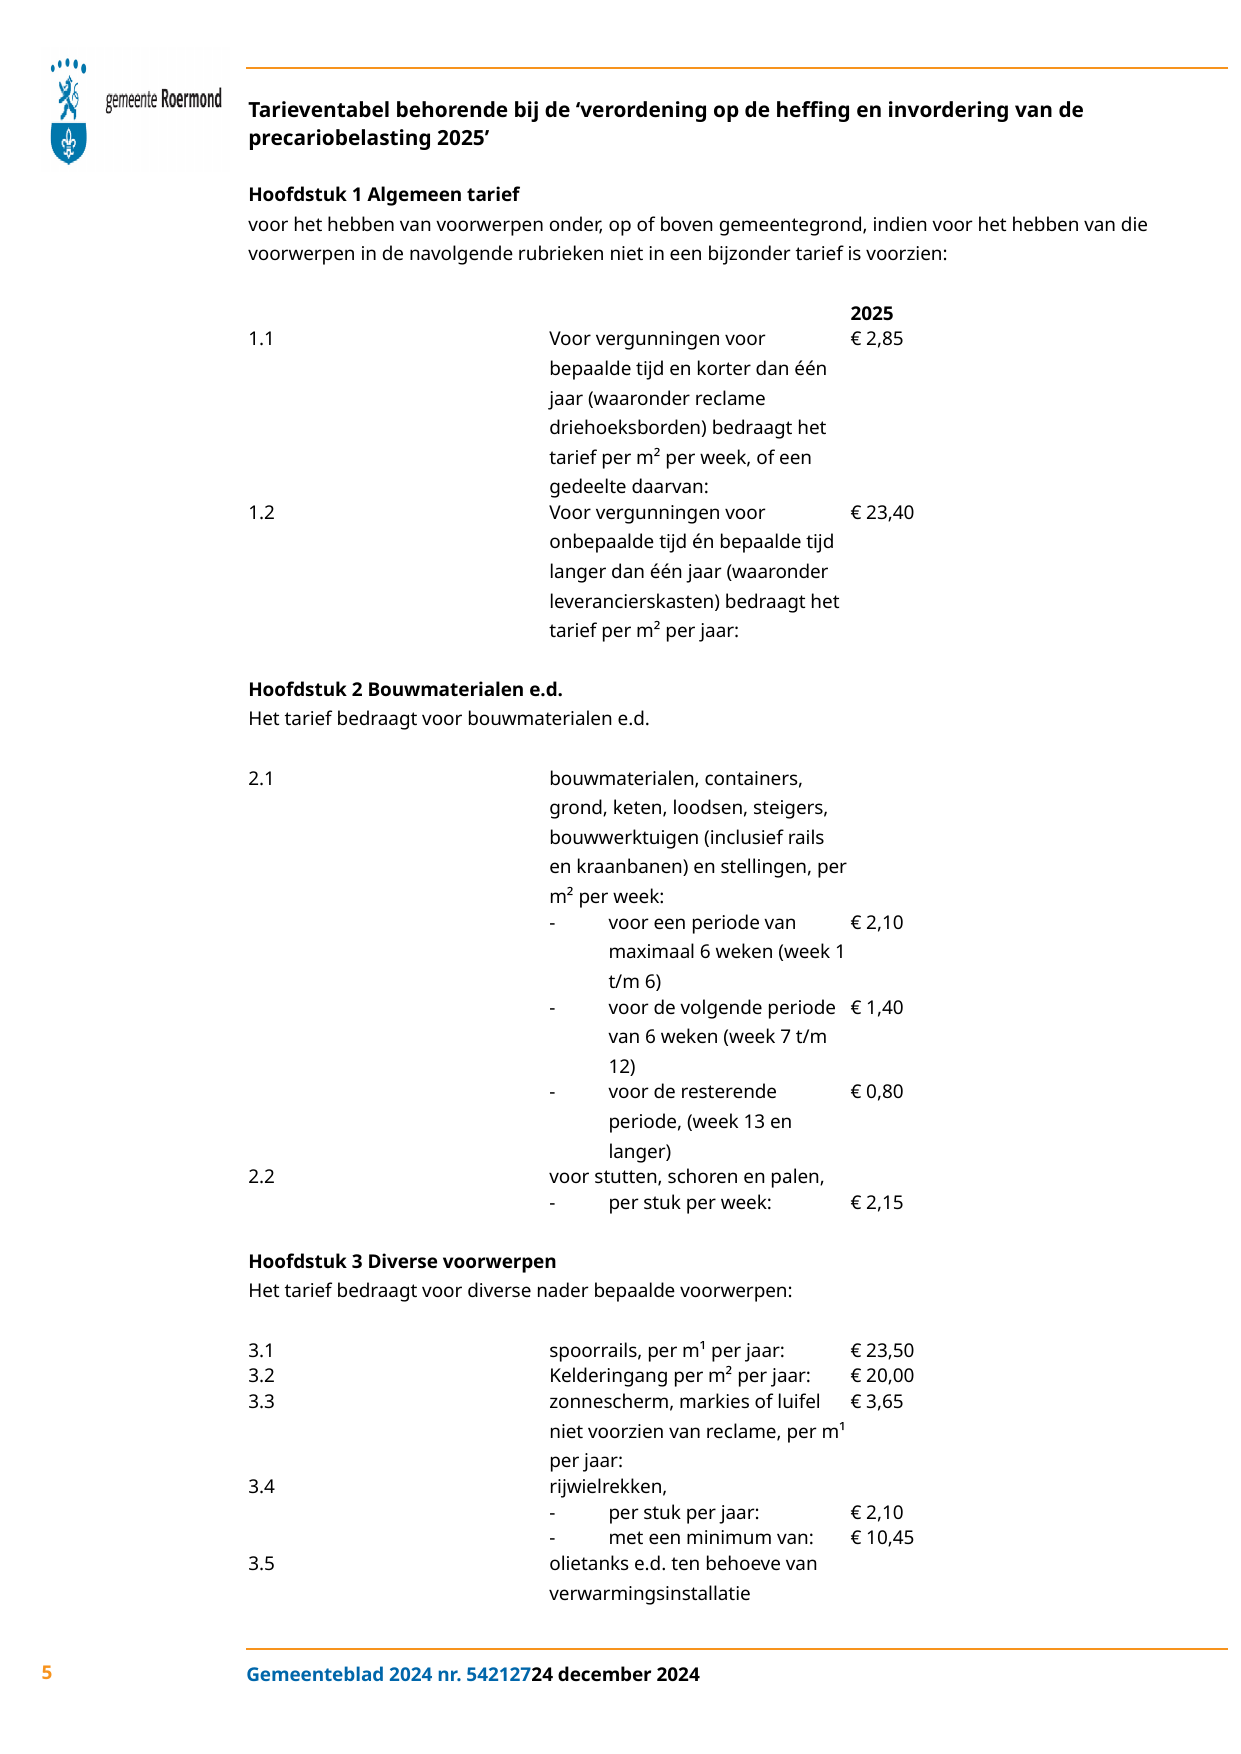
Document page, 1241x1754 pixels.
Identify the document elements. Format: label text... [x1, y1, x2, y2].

text Hoofdstuk 2 Bouwmaterialen e.d. [248, 676, 1152, 702]
table_cell [248, 1189, 549, 1215]
table_header 3.1 [248, 1337, 549, 1362]
table_cell € 1,40 [850, 994, 1152, 1079]
table_cell [850, 1164, 1152, 1189]
table_header [549, 300, 850, 326]
table_cell voor een periode van maximaal 6 weken (week 1 t/m 6) [549, 909, 850, 994]
table_header [248, 300, 549, 326]
table_cell voor stutten, schoren en palen, [549, 1164, 850, 1189]
table_cell zonnescherm, markies of luifel niet voorzien van reclame, per m¹ per jaar: [549, 1388, 850, 1473]
table_cell € 0,80 [850, 1079, 1152, 1164]
table_cell € 3,65 [850, 1388, 1152, 1473]
table_cell [248, 909, 549, 994]
table_cell [248, 1499, 549, 1524]
table_cell 1.1 [248, 326, 549, 499]
table_cell voor de resterende periode, (week 13 en langer) [549, 1079, 850, 1164]
table_header spoorrails, per m¹ per jaar: [549, 1337, 850, 1362]
text Hoofdstuk 1 Algemeen tarief [248, 181, 1152, 207]
table_cell 3.5 [248, 1550, 549, 1606]
table_cell € 2,85 [850, 326, 1152, 499]
table_cell Voor vergunningen voor bepaalde tijd en korter dan één jaar (waaronder reclame driehoeksborden) bedraagt het tarief per m² per week, of een gedeelte daarvan: [549, 326, 850, 499]
table_cell 2.2 [248, 1164, 549, 1189]
table_header € 23,50 [850, 1337, 1152, 1362]
table_cell voor de volgende periode van 6 weken (week 7 t/m 12) [549, 994, 850, 1079]
table_cell olietanks e.d. ten behoeve van verwarmingsinstallatie [549, 1550, 850, 1606]
table_cell 3.4 [248, 1473, 549, 1499]
table_cell Voor vergunningen voor onbepaalde tijd én bepaalde tijd langer dan één jaar (waaronder leverancierskasten) bedraagt het tarief per m² per jaar: [549, 499, 850, 643]
table_header 2025 [850, 300, 1152, 326]
table_cell € 20,00 [850, 1363, 1152, 1388]
table_cell per stuk per week: [549, 1189, 850, 1215]
table_cell Kelderingang per m² per jaar: [549, 1363, 850, 1388]
text Het tarief bedraagt voor diverse nader bepaalde voorwerpen: [248, 1277, 1152, 1303]
table_cell € 23,40 [850, 499, 1152, 643]
table_cell 3.2 [248, 1363, 549, 1388]
table_cell [248, 1079, 549, 1164]
text Tarieventabel behorende bij de ‘verordening op de heffing en invordering van de precariobelasting 2025’ [248, 95, 1152, 152]
table_header [850, 765, 1152, 909]
picture [41, 47, 231, 172]
table_cell € 2,15 [850, 1189, 1152, 1215]
table_cell met een minimum van: [549, 1525, 850, 1550]
table_cell 1.2 [248, 499, 549, 643]
table_cell 3.3 [248, 1388, 549, 1473]
table_header bouwmaterialen, containers, grond, keten, loodsen, steigers, bouwwerktuigen (inclusief rails en kraanbanen) en stellingen, per m² per week: [549, 765, 850, 909]
table_cell € 2,10 [850, 1499, 1152, 1524]
text Het tarief bedraagt voor bouwmaterialen e.d. [248, 706, 1152, 731]
table_cell rijwielrekken, [549, 1473, 850, 1499]
table_cell [248, 1525, 549, 1550]
text voor het hebben van voorwerpen onder, op of boven gemeentegrond, indien voor het hebben van die voorwerpen in de navolgende rubrieken niet in een bijzonder tarief is voorzien: [248, 211, 1152, 266]
table_header 2.1 [248, 765, 549, 909]
table_cell [850, 1473, 1152, 1499]
table_cell € 10,45 [850, 1525, 1152, 1550]
table_cell € 2,10 [850, 909, 1152, 994]
table_cell [850, 1550, 1152, 1606]
table_cell per stuk per jaar: [549, 1499, 850, 1524]
text Hoofdstuk 3 Diverse voorwerpen [248, 1248, 1152, 1274]
table_cell [248, 994, 549, 1079]
